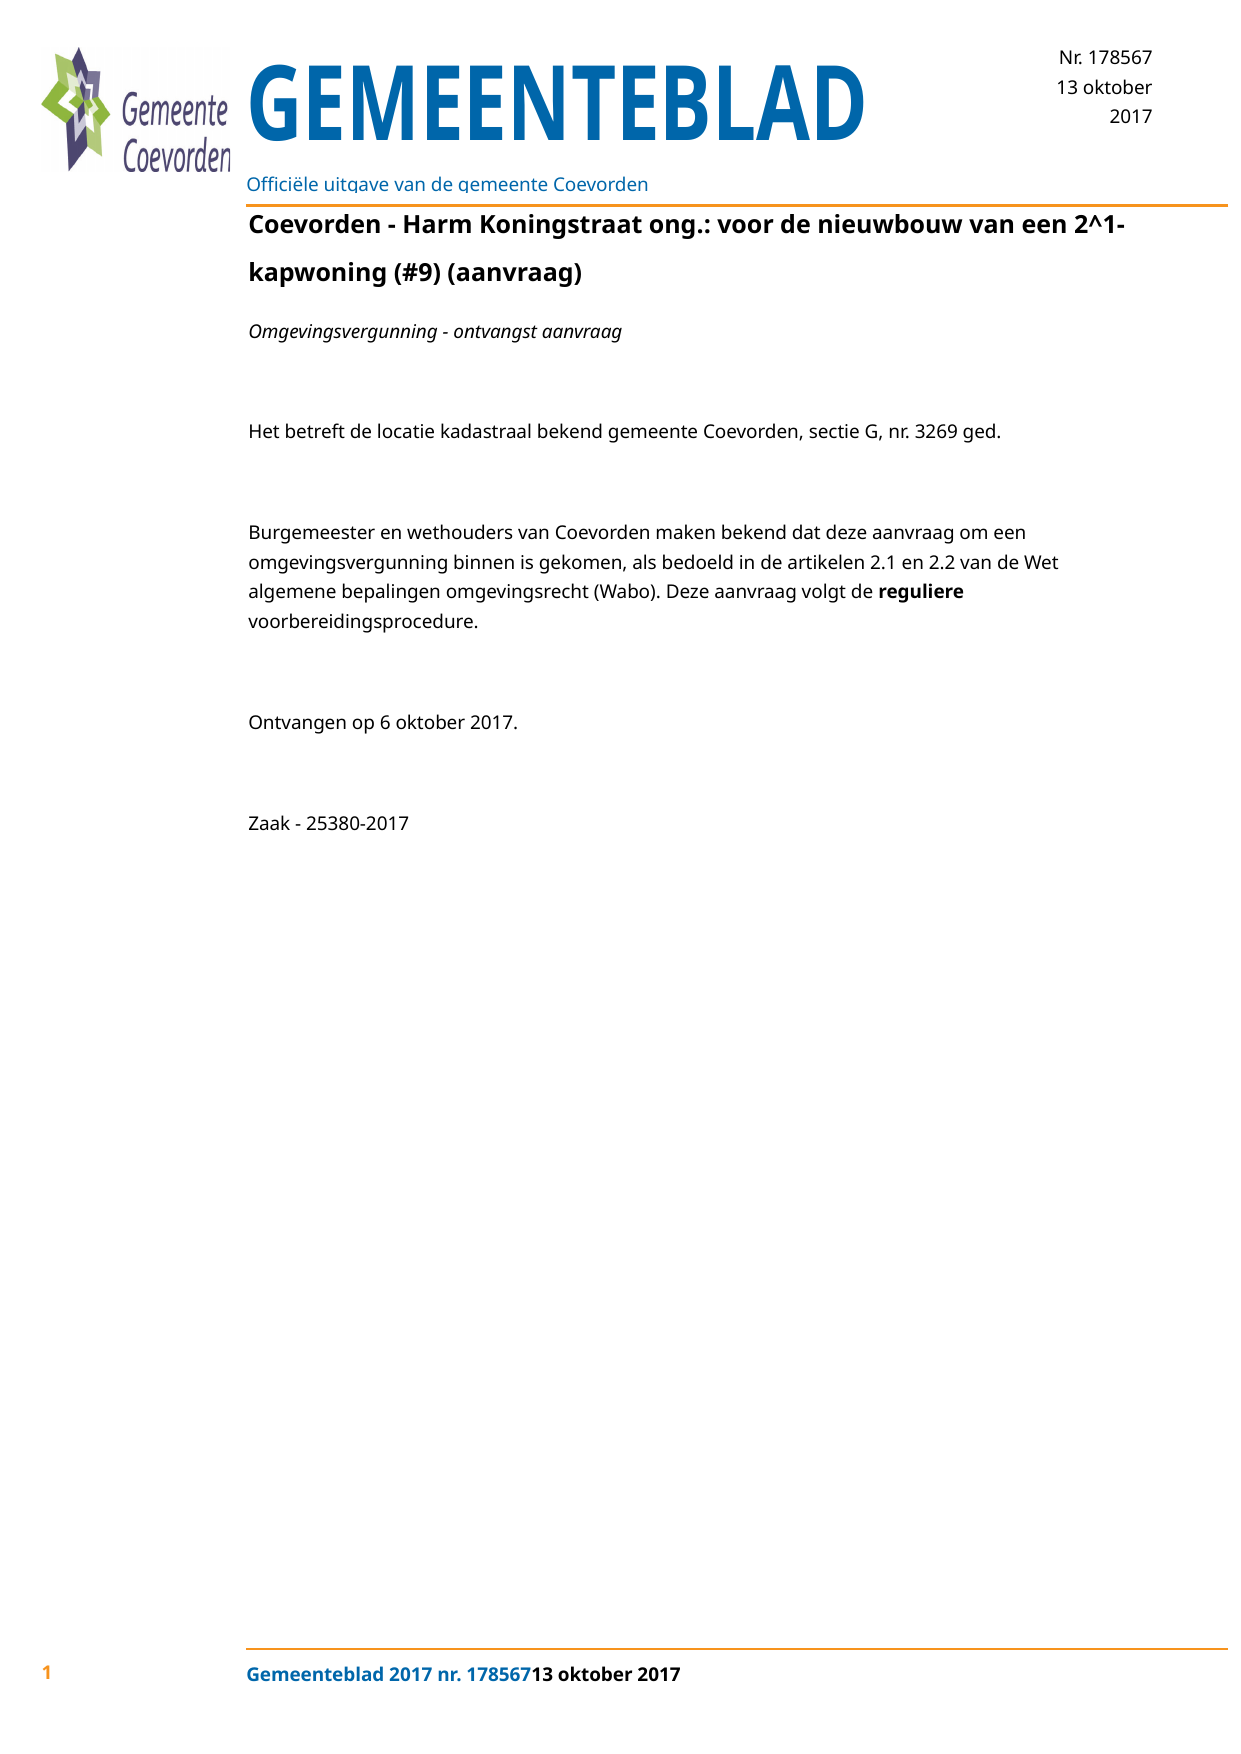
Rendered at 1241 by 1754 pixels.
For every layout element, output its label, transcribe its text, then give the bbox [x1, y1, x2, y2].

text Coevorden - Harm Koningstraat ong.: voor de nieuwbouw van een 2^1-kapwoning (#9) (aanvraag) [248, 207, 1152, 288]
text Burgemeester en wethouders van Coevorden maken bekend dat deze aanvraag om een omgevingsvergunning binnen is gekomen, als bedoeld in de artikelen 2.1 en 2.2 van de Wet algemene bepalingen omgevingsrecht (Wabo). Deze aanvraag volgt de reguliere voorbereidingsprocedure. [248, 519, 1152, 634]
picture [41, 47, 231, 172]
text Het betreft de locatie kadastraal bekend gemeente Coevorden, sectie G, nr. 3269 ged. [248, 419, 1152, 444]
text Omgevingsvergunning - ontvangst aanvraag [248, 318, 1152, 344]
text Zaak - 25380-2017 [248, 810, 1152, 836]
text Ontvangen op 6 oktober 2017. [248, 709, 1152, 735]
